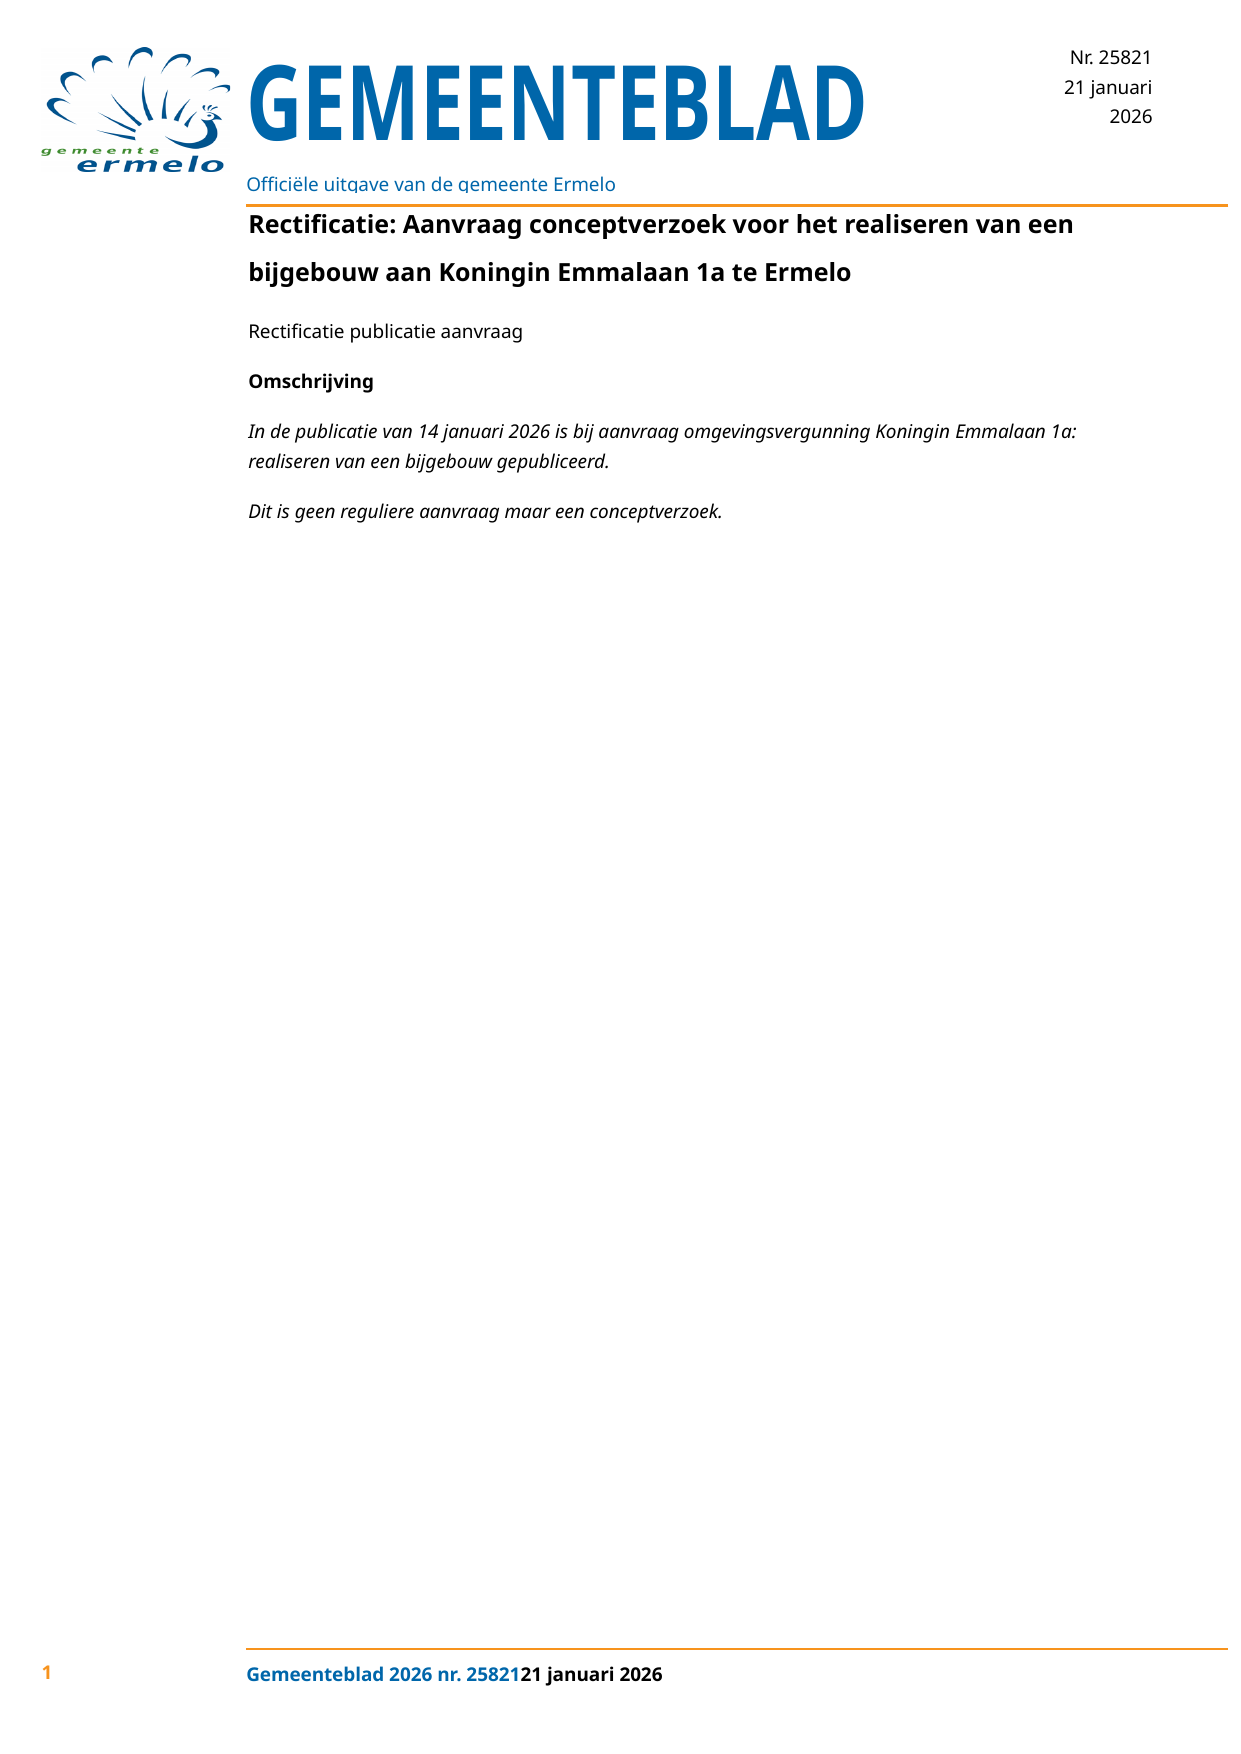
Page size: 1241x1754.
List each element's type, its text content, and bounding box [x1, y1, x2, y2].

text Rectificatie: Aanvraag conceptverzoek voor het realiseren van een bijgebouw aan Koningin Emmalaan 1a te Ermelo [248, 207, 1152, 288]
picture [41, 47, 231, 172]
text Rectificatie publicatie aanvraag [248, 318, 1152, 344]
text Dit is geen reguliere aanvraag maar een conceptverzoek. [248, 499, 1152, 524]
text Omschrijving [248, 368, 1152, 394]
text In de publicatie van 14 januari 2026 is bij aanvraag omgevingsvergunning Koningin Emmalaan 1a: realiseren van een bijgebouw gepubliceerd. [248, 419, 1152, 474]
